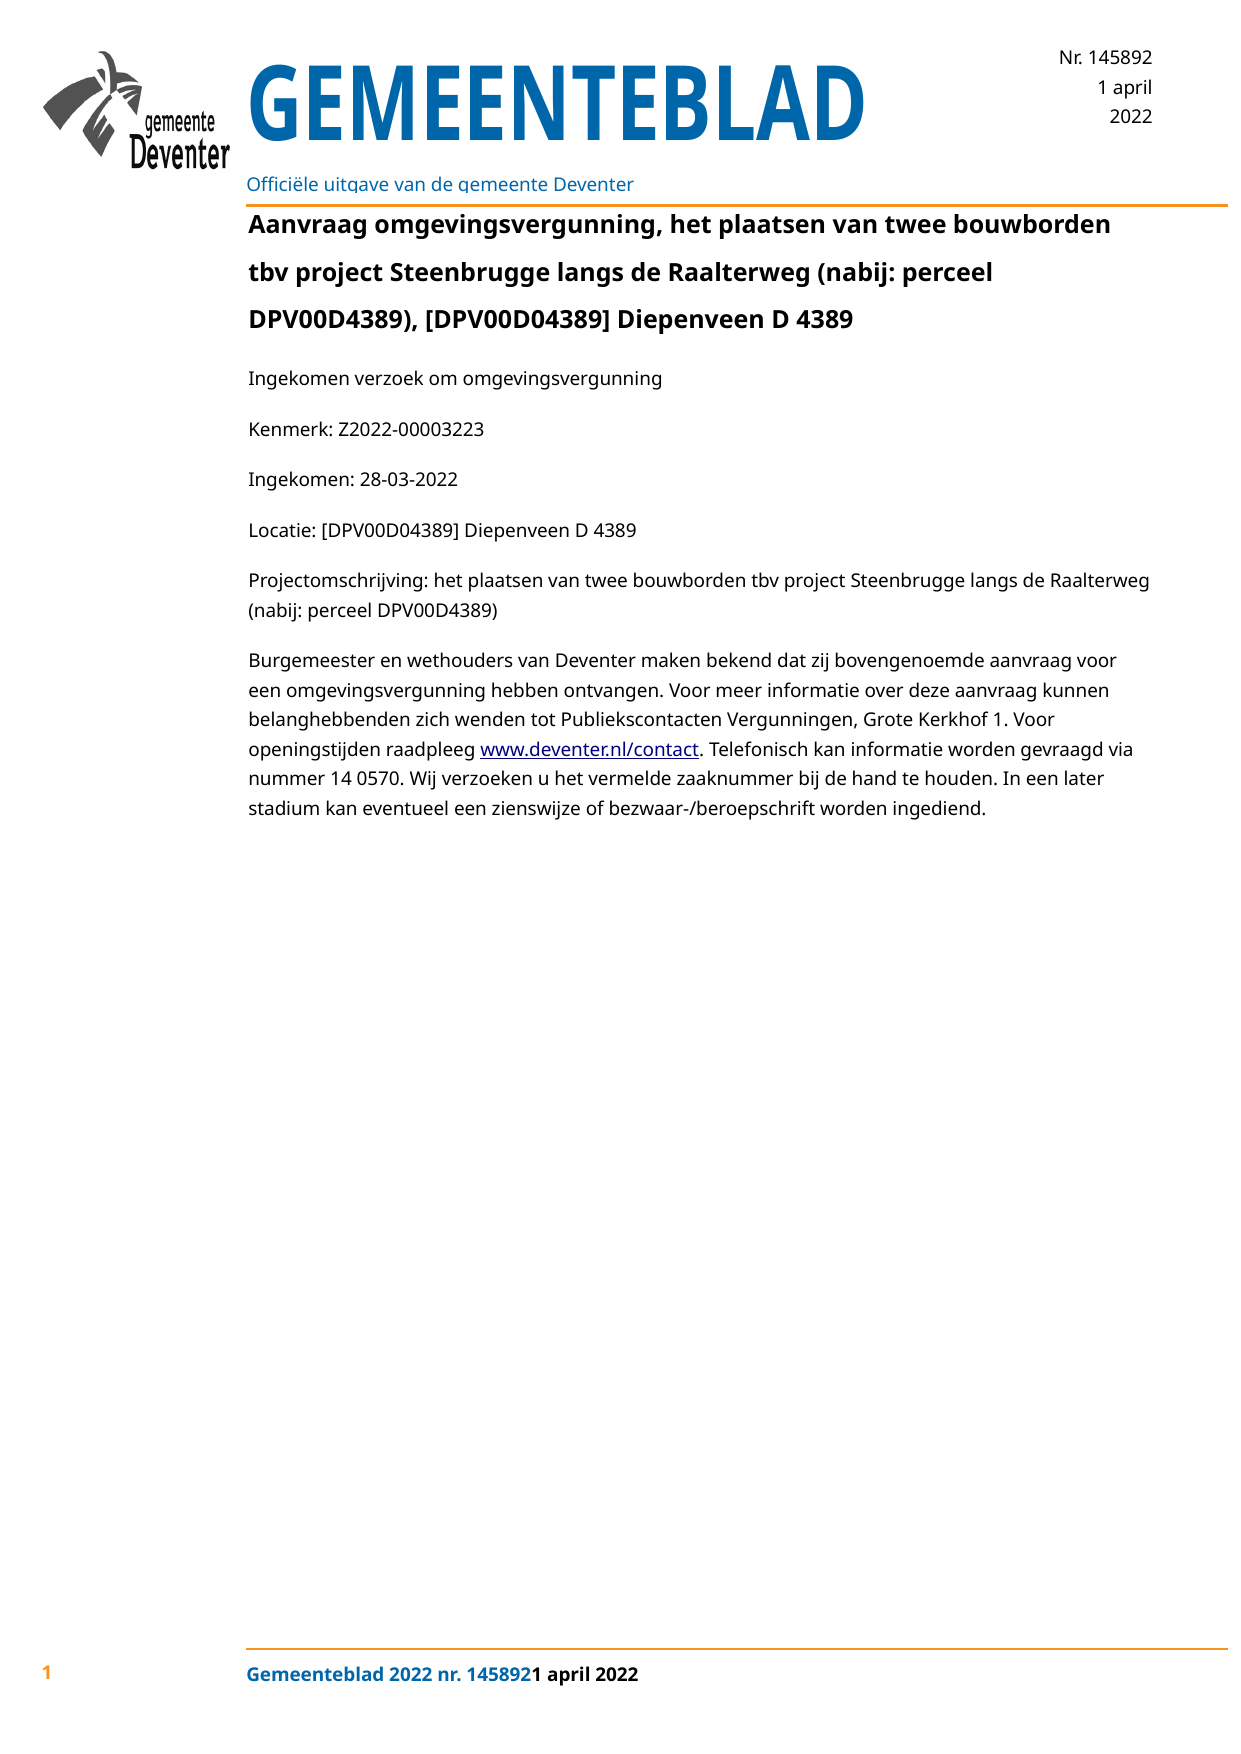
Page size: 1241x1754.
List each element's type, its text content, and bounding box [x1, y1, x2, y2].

text Aanvraag omgevingsvergunning, het plaatsen van twee bouwborden tbv project Steenbrugge langs de Raalterweg (nabij: perceel DPV00D4389), [DPV00D04389] Diepenveen D 4389 [248, 207, 1152, 336]
text Kenmerk: Z2022-00003223 [248, 416, 1152, 442]
text Locatie: [DPV00D04389] Diepenveen D 4389 [248, 517, 1152, 542]
text Ingekomen: 28-03-2022 [248, 466, 1152, 492]
text Ingekomen verzoek om omgevingsvergunning [248, 366, 1152, 391]
text Burgemeester en wethouders van Deventer maken bekend dat zij bovengenoemde aanvraag voor een omgevingsvergunning hebben ontvangen. Voor meer informatie over deze aanvraag kunnen belanghebbenden zich wenden tot Publiekscontacten Vergunningen, Grote Kerkhof 1. Voor openingstijden raadpleeg www.deventer.nl/contact. Telefonisch kan informatie worden gevraagd via nummer 14 0570. Wij verzoeken u het vermelde zaaknummer bij de hand te houden. In een later stadium kan eventueel een zienswijze of bezwaar-/beroepschrift worden ingediend. [248, 647, 1152, 821]
picture [41, 47, 231, 172]
text Projectomschrijving: het plaatsen van twee bouwborden tbv project Steenbrugge langs de Raalterweg (nabij: perceel DPV00D4389) [248, 567, 1152, 622]
